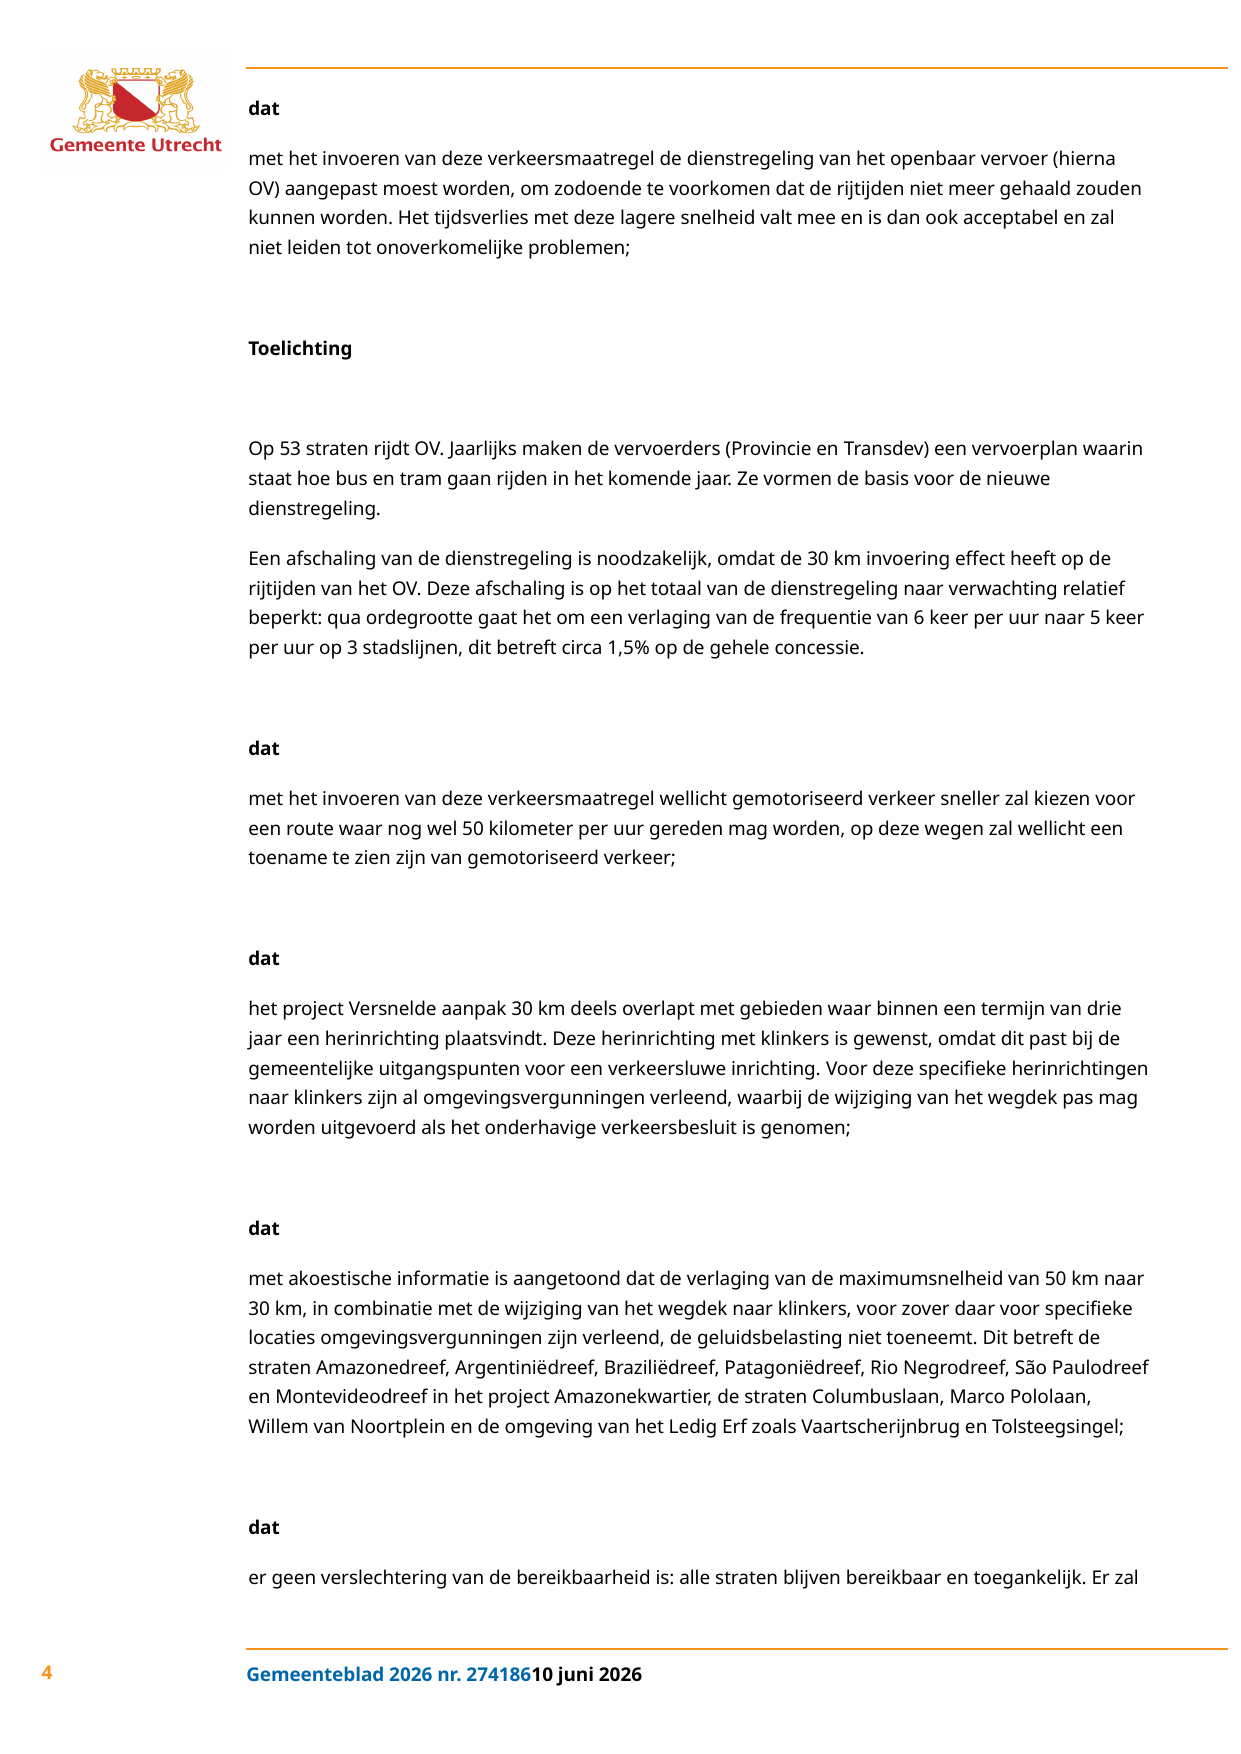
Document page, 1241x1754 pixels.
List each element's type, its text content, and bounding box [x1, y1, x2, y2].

text er geen verslechtering van de bereikbaarheid is: alle straten blijven bereikbaar en toegankelijk. Er zal [248, 1564, 1152, 1590]
text met akoestische informatie is aangetoond dat de verlaging van de maximumsnelheid van 50 km naar 30 km, in combinatie met de wijziging van het wegdek naar klinkers, voor zover daar voor specifieke locaties omgevingsvergunningen zijn verleend, de geluidsbelasting niet toeneemt. Dit betreft de straten Amazonedreef, Argentiniëdreef, Braziliëdreef, Patagoniëdreef, Rio Negrodreef, São Paulodreef en Montevideodreef in het project Amazonekwartier, de straten Columbuslaan, Marco Pololaan, Willem van Noortplein en de omgeving van het Ledig Erf zoals Vaartscherijnbrug en Tolsteegsingel; [248, 1265, 1152, 1439]
text met het invoeren van deze verkeersmaatregel de dienstregeling van het openbaar vervoer (hierna OV) aangepast moest worden, om zodoende te voorkomen dat de rijtijden niet meer gehaald zouden kunnen worden. Het tijdsverlies met deze lagere snelheid valt mee en is dan ook acceptabel en zal niet leiden tot onoverkomelijke problemen; [248, 145, 1152, 260]
text dat [248, 95, 1152, 121]
text Een afschaling van de dienstregeling is noodzakelijk, omdat de 30 km invoering effect heeft op de rijtijden van het OV. Deze afschaling is op het totaal van de dienstregeling naar verwachting relatief beperkt: qua ordegrootte gaat het om een verlaging van de frequentie van 6 keer per uur naar 5 keer per uur op 3 stadslijnen, dit betreft circa 1,5% op de gehele concessie. [248, 545, 1152, 660]
text dat [248, 1514, 1152, 1540]
text dat [248, 735, 1152, 761]
text met het invoeren van deze verkeersmaatregel wellicht gemotoriseerd verkeer sneller zal kiezen voor een route waar nog wel 50 kilometer per uur gereden mag worden, op deze wegen zal wellicht een toename te zien zijn van gemotoriseerd verkeer; [248, 785, 1152, 870]
picture [41, 47, 231, 172]
text Op 53 straten rijdt OV. Jaarlijks maken de vervoerders (Provincie en Transdev) een vervoerplan waarin staat hoe bus en tram gaan rijden in het komende jaar. Ze vormen de basis voor de nieuwe dienstregeling. [248, 436, 1152, 521]
text dat [248, 1215, 1152, 1241]
text dat [248, 945, 1152, 971]
text het project Versnelde aanpak 30 km deels overlapt met gebieden waar binnen een termijn van drie jaar een herinrichting plaatsvindt. Deze herinrichting met klinkers is gewenst, omdat dit past bij de gemeentelijke uitgangspunten voor een verkeersluwe inrichting. Voor deze specifieke herinrichtingen naar klinkers zijn al omgevingsvergunningen verleend, waarbij de wijziging van het wegdek pas mag worden uitgevoerd als het onderhavige verkeersbesluit is genomen; [248, 996, 1152, 1140]
text Toelichting [248, 335, 1152, 361]
